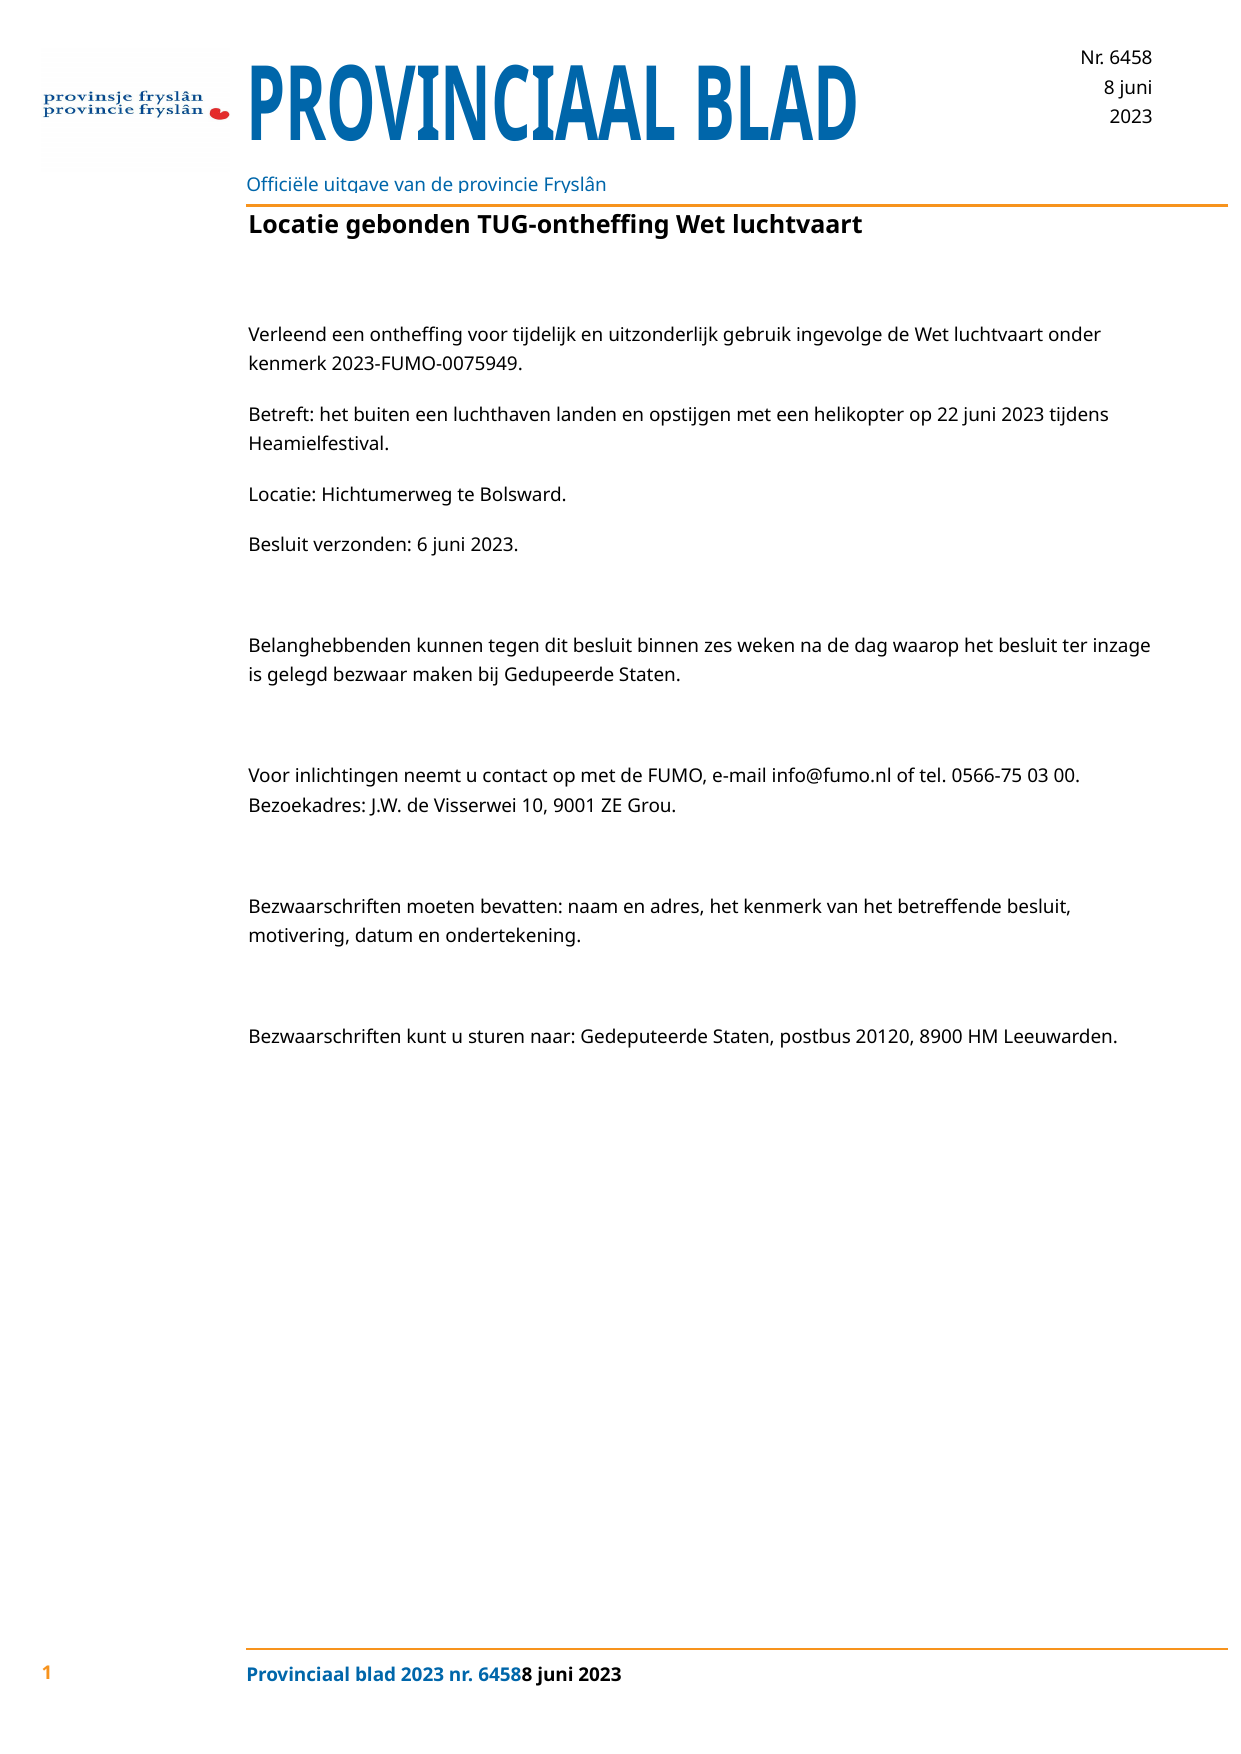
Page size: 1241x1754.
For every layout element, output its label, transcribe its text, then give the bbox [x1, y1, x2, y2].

text Bezwaarschriften moeten bevatten: naam en adres, het kenmerk van het betreffende besluit, motivering, datum en ondertekening. [248, 893, 1152, 948]
text Verleend een ontheffing voor tijdelijk en uitzonderlijk gebruik ingevolge de Wet luchtvaart onder kenmerk 2023-FUMO-0075949. [248, 321, 1152, 376]
text Locatie gebonden TUG-ontheffing Wet luchtvaart [248, 207, 1152, 241]
text Betreft: het buiten een luchthaven landen en opstijgen met een helikopter op 22 juni 2023 tijdens Heamielfestival. [248, 401, 1152, 456]
text Bezwaarschriften kunt u sturen naar: Gedeputeerde Staten, postbus 20120, 8900 HM Leeuwarden. [248, 1023, 1152, 1049]
text Belanghebbenden kunnen tegen dit besluit binnen zes weken na de dag waarop het besluit ter inzage is gelegd bezwaar maken bij Gedupeerde Staten. [248, 632, 1152, 687]
text Besluit verzonden: 6 juni 2023. [248, 531, 1152, 557]
text Voor inlichtingen neemt u contact op met de FUMO, e-mail info@fumo.nl of tel. 0566-75 03 00. Bezoekadres: J.W. de Visserwei 10, 9001 ZE Grou. [248, 762, 1152, 818]
text Locatie: Hichtumerweg te Bolsward. [248, 481, 1152, 506]
picture [41, 47, 231, 172]
